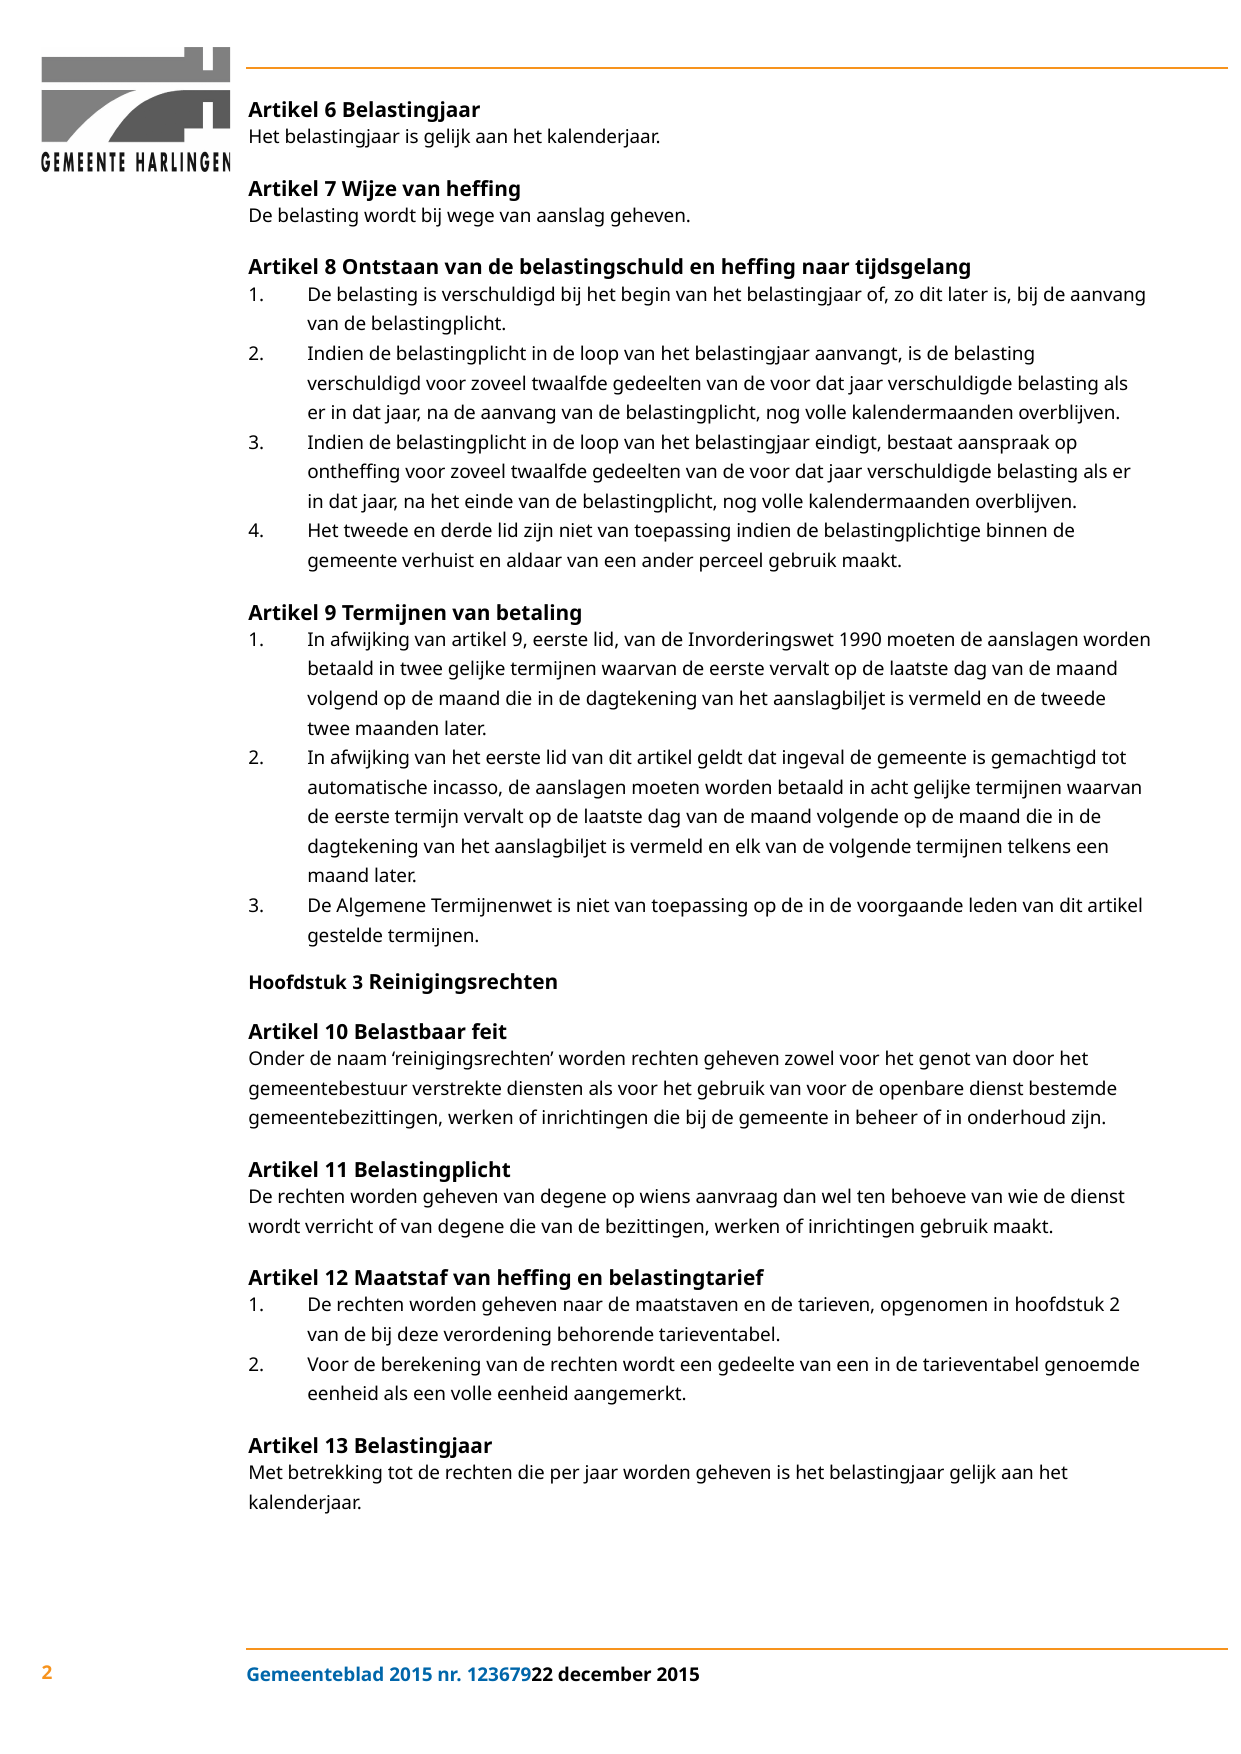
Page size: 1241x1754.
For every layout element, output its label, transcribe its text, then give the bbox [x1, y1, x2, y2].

text Artikel 10 Belastbaar feit [248, 1017, 1152, 1045]
list Indien de belastingplicht in de loop van het belastingjaar aanvangt, is de belasting verschuldigd voor zoveel twaalfde gedeelten van de voor dat jaar verschuldigde belasting als er in dat jaar, na de aanvang van de belastingplicht, nog volle kalendermaanden overblijven. [248, 340, 1152, 425]
text Artikel 8 Ontstaan van de belastingschuld en heffing naar tijdsgelang [248, 252, 1152, 281]
text Artikel 13 Belastingjaar [248, 1431, 1152, 1459]
text Met betrekking tot de rechten die per jaar worden geheven is het belastingjaar gelijk aan het kalenderjaar. [248, 1459, 1152, 1514]
list In afwijking van het eerste lid van dit artikel geldt dat ingeval de gemeente is gemachtigd tot automatische incasso, de aanslagen moeten worden betaald in acht gelijke termijnen waarvan de eerste termijn vervalt op de laatste dag van de maand volgende op de maand die in de dagtekening van het aanslagbiljet is vermeld en elk van de volgende termijnen telkens een maand later. [248, 744, 1152, 888]
text Artikel 11 Belastingplicht [248, 1155, 1152, 1183]
list De rechten worden geheven naar de maatstaven en de tarieven, opgenomen in hoofdstuk 2 van de bij deze verordening behorende tarieventabel. [248, 1292, 1152, 1347]
text Het belastingjaar is gelijk aan het kalenderjaar. [248, 123, 1152, 149]
picture [41, 47, 231, 172]
text Artikel 6 Belastingjaar [248, 95, 1152, 123]
list Voor de berekening van de rechten wordt een gedeelte van een in de tarieventabel genoemde eenheid als een volle eenheid aangemerkt. [248, 1351, 1152, 1406]
list Het tweede en derde lid zijn niet van toepassing indien de belastingplichtige binnen de gemeente verhuist en aldaar van een ander perceel gebruik maakt. [248, 518, 1152, 573]
list In afwijking van artikel 9, eerste lid, van de Invorderingswet 1990 moeten de aanslagen worden betaald in twee gelijke termijnen waarvan de eerste vervalt op de laatste dag van de maand volgend op de maand die in de dagtekening van het aanslagbiljet is vermeld en de tweede twee maanden later. [248, 626, 1152, 741]
text De belasting wordt bij wege van aanslag geheven. [248, 202, 1152, 228]
list De Algemene Termijnenwet is niet van toepassing op de in de voorgaande leden van dit artikel gestelde termijnen. [248, 892, 1152, 948]
list De belasting is verschuldigd bij het begin van het belastingjaar of, zo dit later is, bij de aanvang van de belastingplicht. [248, 281, 1152, 336]
list Indien de belastingplicht in de loop van het belastingjaar eindigt, bestaat aanspraak op ontheffing voor zoveel twaalfde gedeelten van de voor dat jaar verschuldigde belasting als er in dat jaar, na het einde van de belastingplicht, nog volle kalendermaanden overblijven. [248, 429, 1152, 514]
text Artikel 12 Maatstaf van heffing en belastingtarief [248, 1263, 1152, 1292]
text De rechten worden geheven van degene op wiens aanvraag dan wel ten behoeve van wie de dienst wordt verricht of van degene die van de bezittingen, werken of inrichtingen gebruik maakt. [248, 1183, 1152, 1238]
text Onder de naam ‘reinigingsrechten’ worden rechten geheven zowel voor het genot van door het gemeentebestuur verstrekte diensten als voor het gebruik van voor de openbare dienst bestemde gemeentebezittingen, werken of inrichtingen die bij de gemeente in beheer of in onderhoud zijn. [248, 1045, 1152, 1130]
text Artikel 7 Wijze van heffing [248, 174, 1152, 202]
text Artikel 9 Termijnen van betaling [248, 598, 1152, 626]
text Hoofdstuk 3 Reinigingsrechten [248, 967, 1152, 996]
